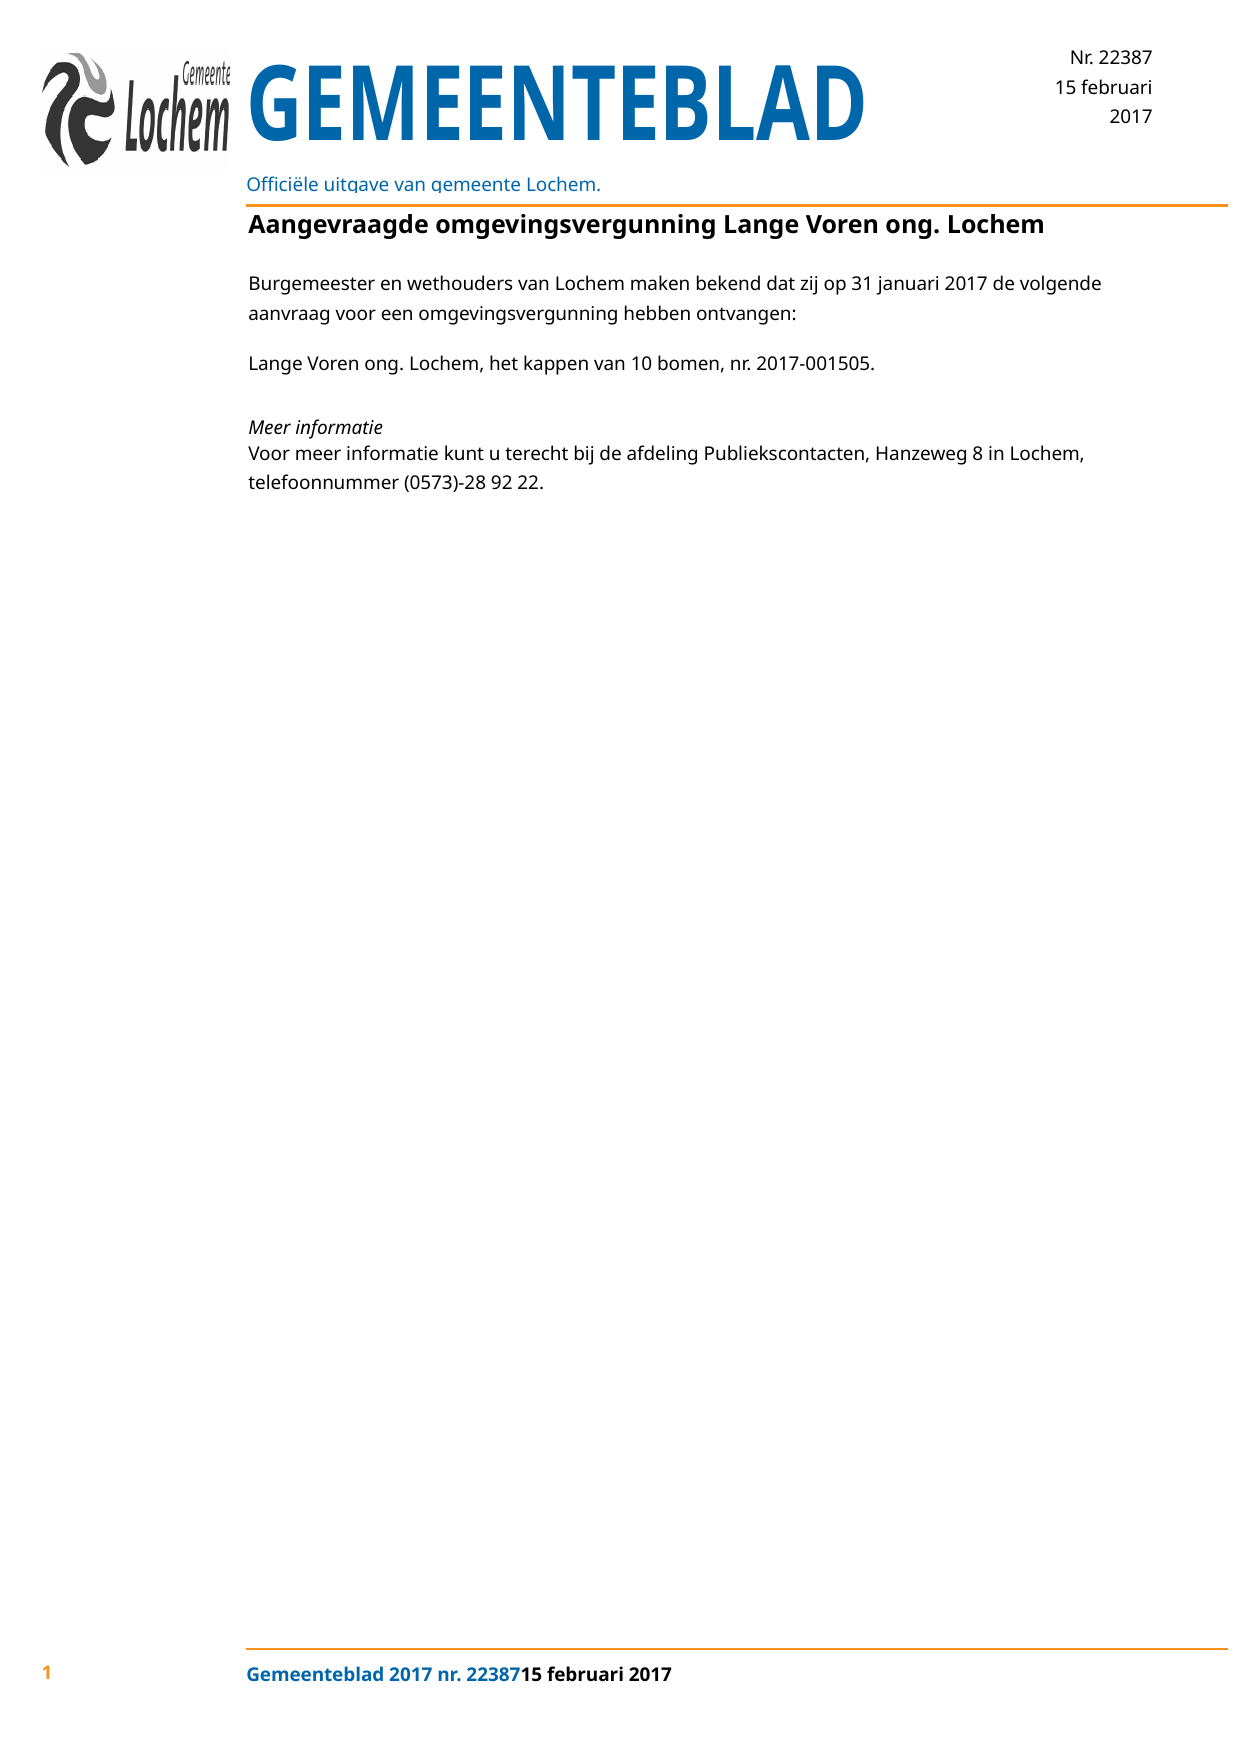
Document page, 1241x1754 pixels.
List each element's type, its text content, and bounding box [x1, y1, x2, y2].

text Voor meer informatie kunt u terecht bij de afdeling Publiekscontacten, Hanzeweg 8 in Lochem, telefoonnummer (0573)-28 92 22. [248, 440, 1152, 495]
text Lange Voren ong. Lochem, het kappen van 10 bomen, nr. 2017-001505. [248, 350, 1152, 376]
picture [41, 47, 231, 172]
text Meer informatie [248, 414, 1152, 440]
text Aangevraagde omgevingsvergunning Lange Voren ong. Lochem [248, 207, 1152, 241]
text Burgemeester en wethouders van Lochem maken bekend dat zij op 31 januari 2017 de volgende aanvraag voor een omgevingsvergunning hebben ontvangen: [248, 270, 1152, 326]
